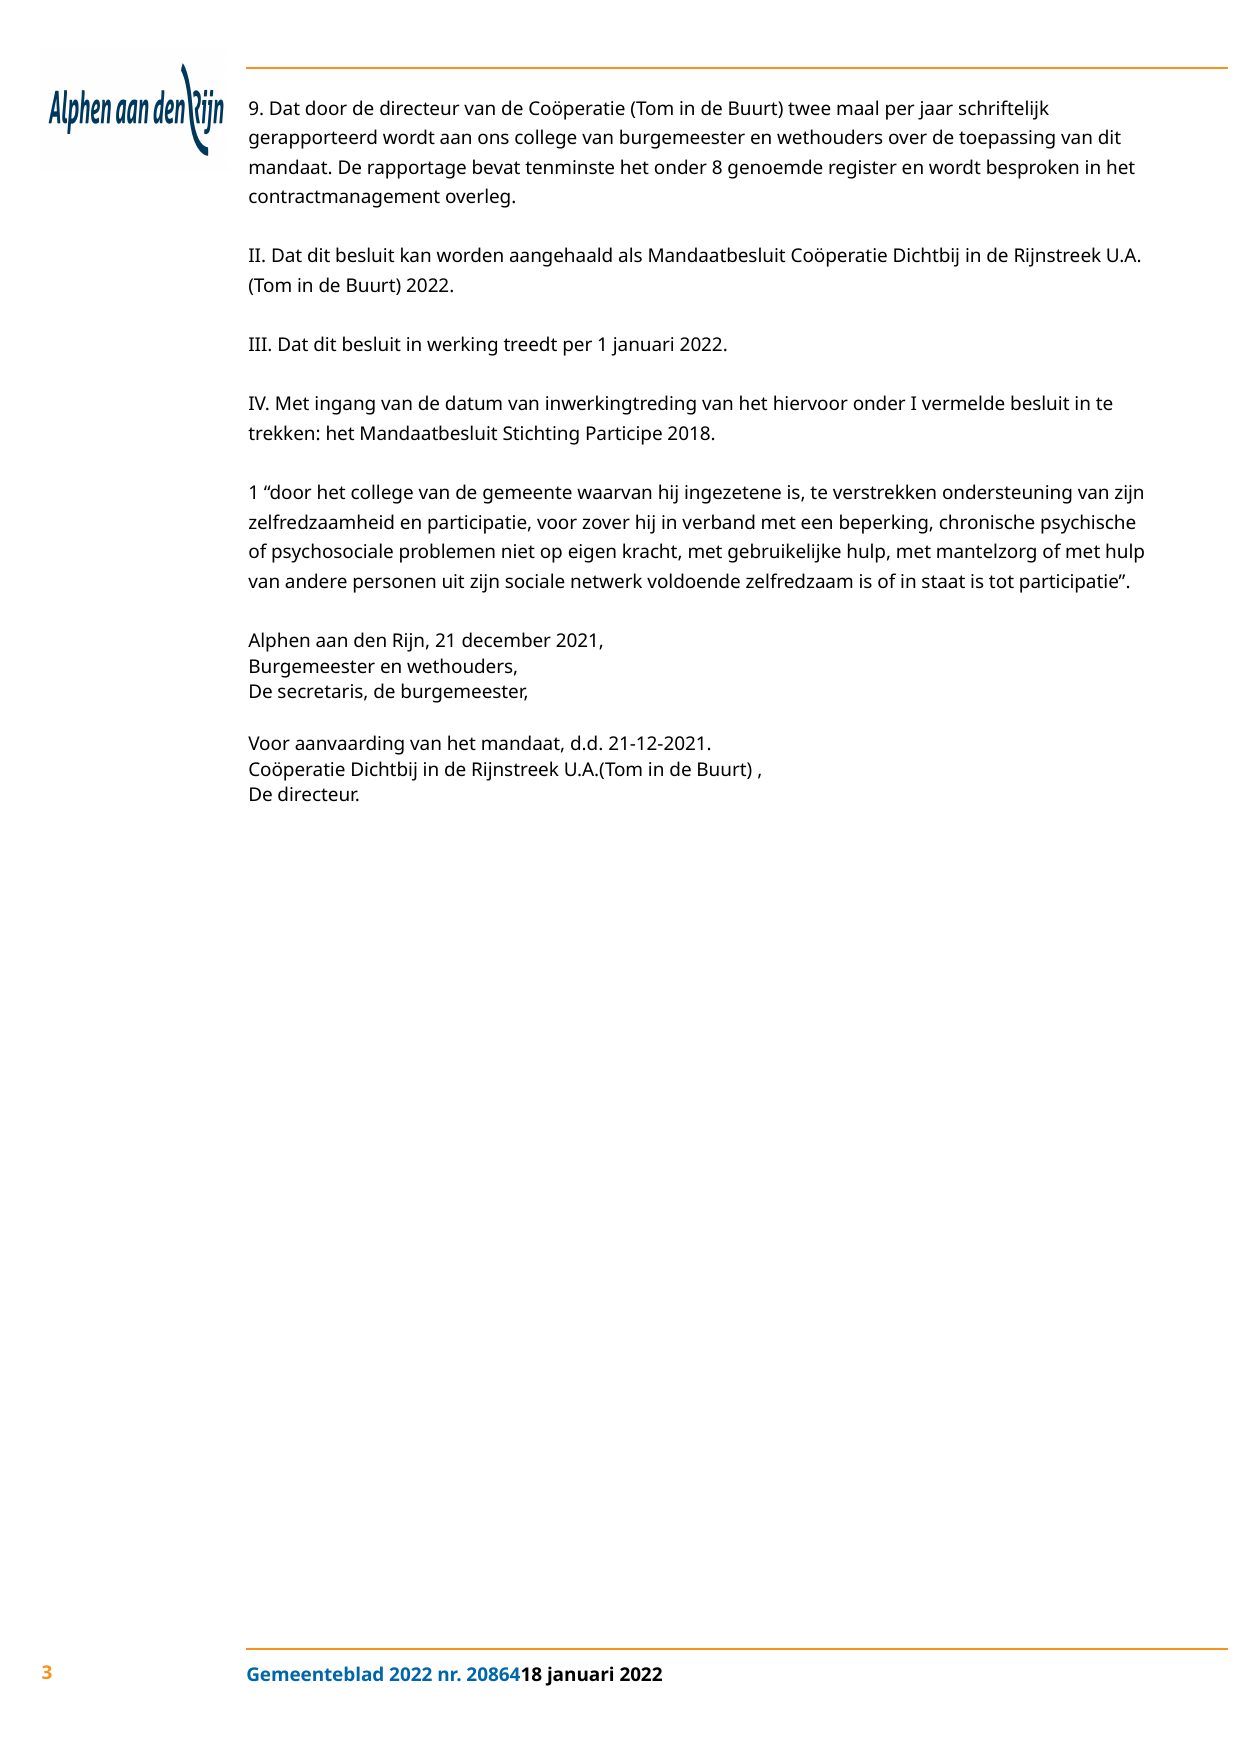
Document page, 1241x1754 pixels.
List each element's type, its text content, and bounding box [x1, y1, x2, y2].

text 9. Dat door de directeur van de Coöperatie (Tom in de Buurt) twee maal per jaar schriftelijk gerapporteerd wordt aan ons college van burgemeester en wethouders over de toepassing van dit mandaat. De rapportage bevat tenminste het onder 8 genoemde register en wordt besproken in het contractmanagement overleg. [248, 95, 1152, 209]
text Burgemeester en wethouders, [248, 653, 1152, 679]
picture [41, 47, 231, 172]
text II. Dat dit besluit kan worden aangehaald als Mandaatbesluit Coöperatie Dichtbij in de Rijnstreek U.A. (Tom in de Buurt) 2022. [248, 243, 1152, 298]
text IV. Met ingang van de datum van inwerkingtreding van het hiervoor onder I vermelde besluit in te trekken: het Mandaatbesluit Stichting Participe 2018. [248, 391, 1152, 446]
text De directeur. [248, 782, 1152, 807]
text 1 “door het college van de gemeente waarvan hij ingezetene is, te verstrekken ondersteuning van zijn zelfredzaamheid en participatie, voor zover hij in verband met een beperking, chronische psychische of psychosociale problemen niet op eigen kracht, met gebruikelijke hulp, met mantelzorg of met hulp van andere personen uit zijn sociale netwerk voldoende zelfredzaam is of in staat is tot participatie”. [248, 479, 1152, 594]
text Coöperatie Dichtbij in de Rijnstreek U.A.(Tom in de Buurt) , [248, 756, 1152, 782]
text Voor aanvaarding van het mandaat, d.d. 21-12-2021. [248, 730, 1152, 756]
text De secretaris, de burgemeester, [248, 679, 1152, 704]
text III. Dat dit besluit in werking treedt per 1 januari 2022. [248, 331, 1152, 357]
text Alphen aan den Rijn, 21 december 2021, [248, 627, 1152, 653]
